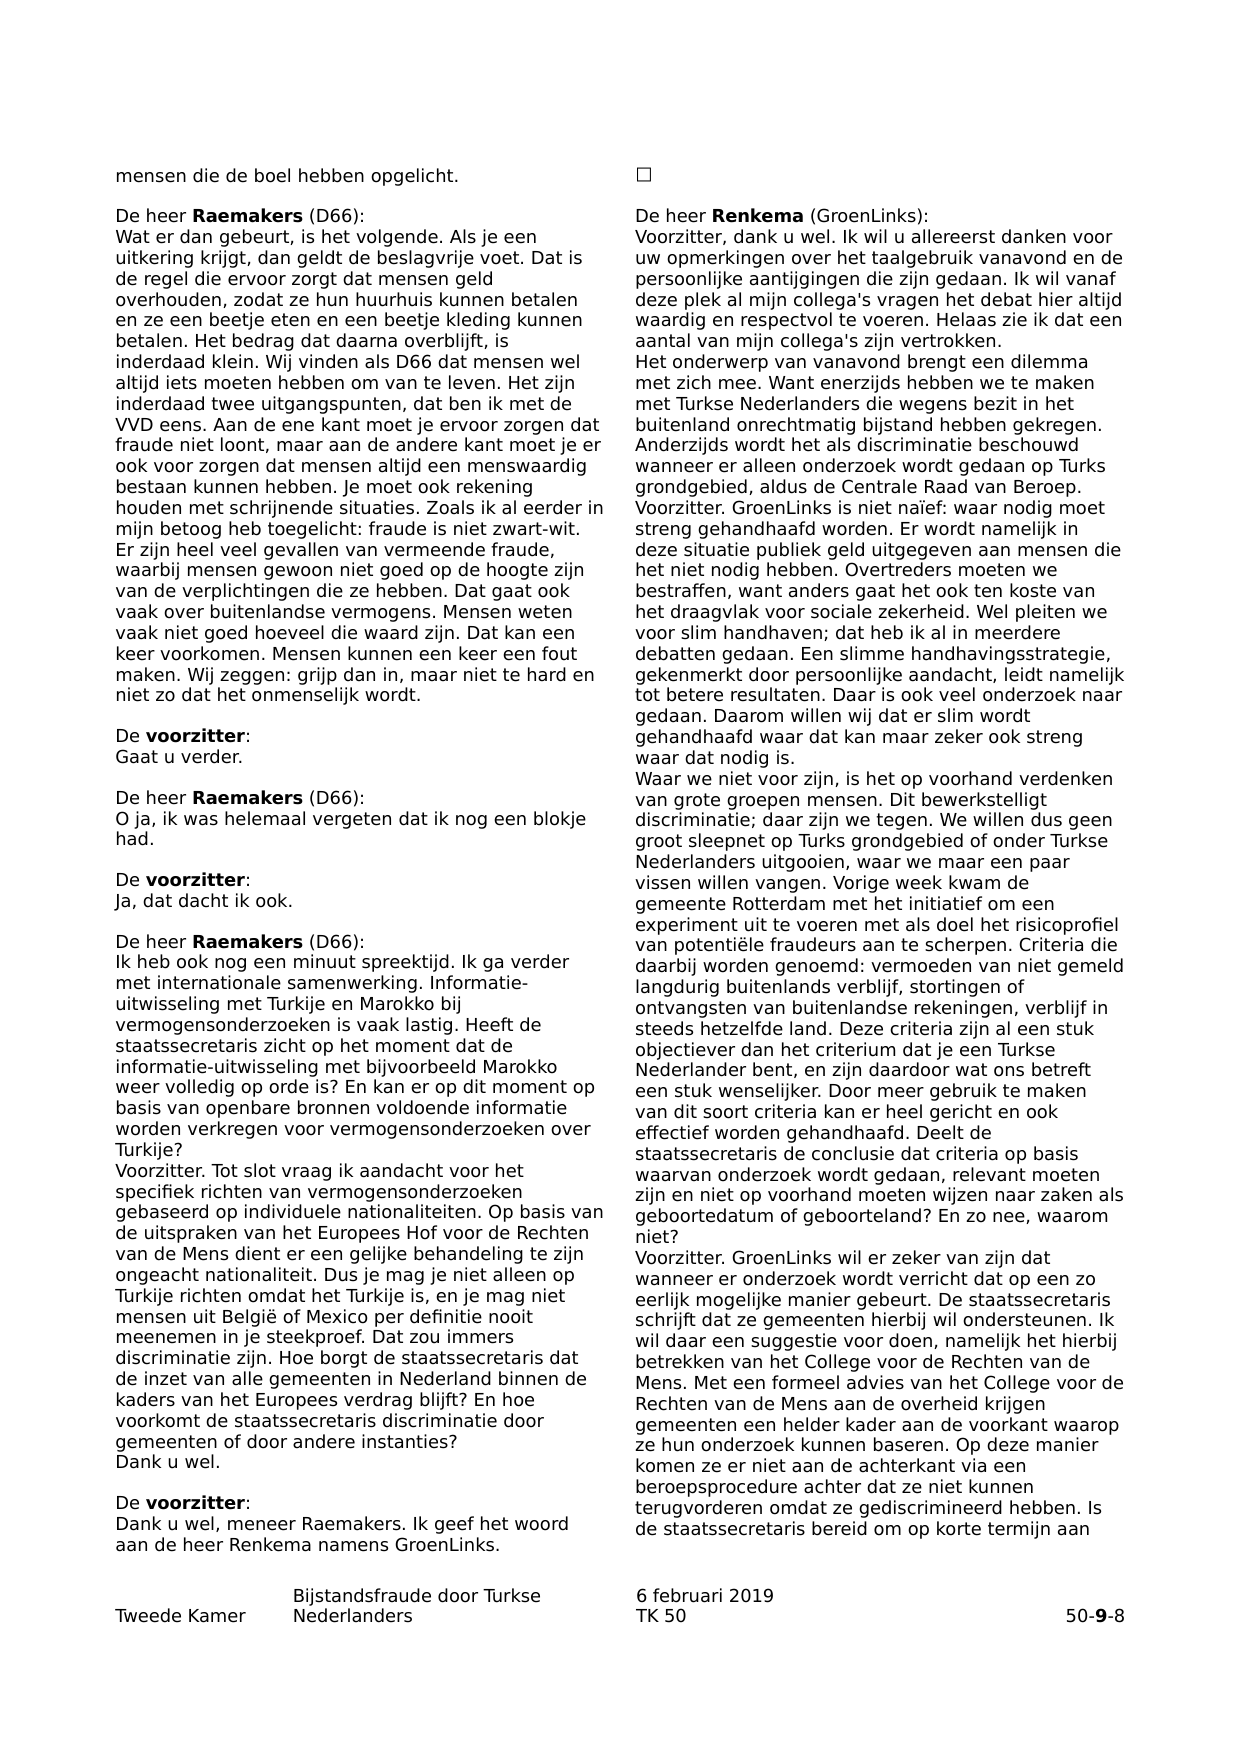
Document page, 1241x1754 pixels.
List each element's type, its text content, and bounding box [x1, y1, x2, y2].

text Voorzitter, dank u wel. Ik wil u allereerst danken voor uw opmerkingen over het taalgebruik vanavond en de persoonlijke aantijgingen die zijn gedaan. Ik wil vanaf deze plek al mijn collega's vragen het debat hier altijd waardig en respectvol te voeren. Helaas zie ik dat een aantal van mijn collega's zijn vertrokken. [635, 227, 1125, 352]
text De heer Raemakers (D66): [115, 932, 605, 952]
text Voorzitter. Tot slot vraag ik aandacht voor het specifiek richten van vermogensonderzoeken gebaseerd op individuele nationaliteiten. Op basis van de uitspraken van het Europees Hof voor de Rechten van de Mens dient er een gelijke behandeling te zijn ongeacht nationaliteit. Dus je mag je niet alleen op Turkije richten omdat het Turkije is, en je mag niet mensen uit België of Mexico per definitie nooit meenemen in je steekproef. Dat zou immers discriminatie zijn. Hoe borgt de staatssecretaris dat de inzet van alle gemeenten in Nederland binnen de kaders van het Europees verdrag blijft? En hoe voorkomt de staatssecretaris discriminatie door gemeenten of door andere instanties? [115, 1161, 605, 1452]
text Wat er dan gebeurt, is het volgende. Als je een uitkering krijgt, dan geldt de beslagvrije voet. Dat is de regel die ervoor zorgt dat mensen geld overhouden, zodat ze hun huurhuis kunnen betalen en ze een beetje eten en een beetje kleding kunnen betalen. Het bedrag dat daarna overblijft, is inderdaad klein. Wij vinden als D66 dat mensen wel altijd iets moeten hebben om van te leven. Het zijn inderdaad twee uitgangspunten, dat ben ik met de VVD eens. Aan de ene kant moet je ervoor zorgen dat fraude niet loont, maar aan de andere kant moet je er ook voor zorgen dat mensen altijd een menswaardig bestaan kunnen hebben. Je moet ook rekening houden met schrijnende situaties. Zoals ik al eerder in mijn betoog heb toegelicht: fraude is niet zwart-wit. Er zijn heel veel gevallen van vermeende fraude, waarbij mensen gewoon niet goed op de hoogte zijn van de verplichtingen die ze hebben. Dat gaat ook vaak over buitenlandse vermogens. Mensen weten vaak niet goed hoeveel die waard zijn. Dat kan een keer voorkomen. Mensen kunnen een keer een fout maken. Wij zeggen: grijp dan in, maar niet te hard en niet zo dat het onmenselijk wordt. [115, 227, 605, 706]
text Gaat u verder. [115, 747, 605, 768]
text De voorzitter: [115, 1493, 605, 1514]
text Het onderwerp van vanavond brengt een dilemma met zich mee. Want enerzijds hebben we te maken met Turkse Nederlanders die wegens bezit in het buitenland onrechtmatig bijstand hebben gekregen. Anderzijds wordt het als discriminatie beschouwd wanneer er alleen onderzoek wordt gedaan op Turks grondgebied, aldus de Centrale Raad van Beroep. [635, 352, 1125, 498]
text Dank u wel. [115, 1452, 605, 1473]
text De heer Renkema (GroenLinks): [635, 206, 1125, 227]
text De voorzitter: [115, 726, 605, 747]
text Voorzitter. GroenLinks wil er zeker van zijn dat wanneer er onderzoek wordt verricht dat op een zo eerlijk mogelijke manier gebeurt. De staatssecretaris schrijft dat ze gemeenten hierbij wil ondersteunen. Ik wil daar een suggestie voor doen, namelijk het hierbij betrekken van het College voor de Rechten van de Mens. Met een formeel advies van het College voor de Rechten van de Mens aan de overheid krijgen gemeenten een helder kader aan de voorkant waarop ze hun onderzoek kunnen baseren. Op deze manier komen ze er niet aan de achterkant via een beroepsprocedure achter dat ze niet kunnen terugvorderen omdat ze gediscrimineerd hebben. Is de staatssecretaris bereid om op korte termijn aan [635, 1248, 1125, 1539]
text ⬜ [635, 165, 1125, 186]
text Waar we niet voor zijn, is het op voorhand verdenken van grote groepen mensen. Dit bewerkstelligt discriminatie; daar zijn we tegen. We willen dus geen groot sleepnet op Turks grondgebied of onder Turkse Nederlanders uitgooien, waar we maar een paar vissen willen vangen. Vorige week kwam de gemeente Rotterdam met het initiatief om een experiment uit te voeren met als doel het risicoprofiel van potentiële fraudeurs aan te scherpen. Criteria die daarbij worden genoemd: vermoeden van niet gemeld langdurig buitenlands verblijf, stortingen of ontvangsten van buitenlandse rekeningen, verblijf in steeds hetzelfde land. Deze criteria zijn al een stuk objectiever dan het criterium dat je een Turkse Nederlander bent, en zijn daardoor wat ons betreft een stuk wenselijker. Door meer gebruik te maken van dit soort criteria kan er heel gericht en ook effectief worden gehandhaafd. Deelt de staatssecretaris de conclusie dat criteria op basis waarvan onderzoek wordt gedaan, relevant moeten zijn en niet op voorhand moeten wijzen naar zaken als geboortedatum of geboorteland? En zo nee, waarom niet? [635, 768, 1125, 1248]
text Voorzitter. GroenLinks is niet naïef: waar nodig moet streng gehandhaafd worden. Er wordt namelijk in deze situatie publiek geld uitgegeven aan mensen die het niet nodig hebben. Overtreders moeten we bestraffen, want anders gaat het ook ten koste van het draagvlak voor sociale zekerheid. Wel pleiten we voor slim handhaven; dat heb ik al in meerdere debatten gedaan. Een slimme handhavingsstrategie, gekenmerkt door persoonlijke aandacht, leidt namelijk tot betere resultaten. Daar is ook veel onderzoek naar gedaan. Daarom willen wij dat er slim wordt gehandhaafd waar dat kan maar zeker ook streng waar dat nodig is. [635, 498, 1125, 768]
text Ja, dat dacht ik ook. [115, 891, 605, 912]
text Ik heb ook nog een minuut spreektijd. Ik ga verder met internationale samenwerking. Informatie-uitwisseling met Turkije en Marokko bij vermogensonderzoeken is vaak lastig. Heeft de staatssecretaris zicht op het moment dat de informatie-uitwisseling met bijvoorbeeld Marokko weer volledig op orde is? En kan er op dit moment op basis van openbare bronnen voldoende informatie worden verkregen voor vermogensonderzoeken over Turkije? [115, 952, 605, 1161]
text De voorzitter: [115, 870, 605, 891]
text De heer Raemakers (D66): [115, 788, 605, 808]
text Dank u wel, meneer Raemakers. Ik geef het woord aan de heer Renkema namens GroenLinks. [115, 1514, 605, 1556]
text mensen die de boel hebben opgelicht. [115, 165, 605, 186]
text De heer Raemakers (D66): [115, 206, 605, 227]
text O ja, ik was helemaal vergeten dat ik nog een blokje had. [115, 808, 605, 850]
